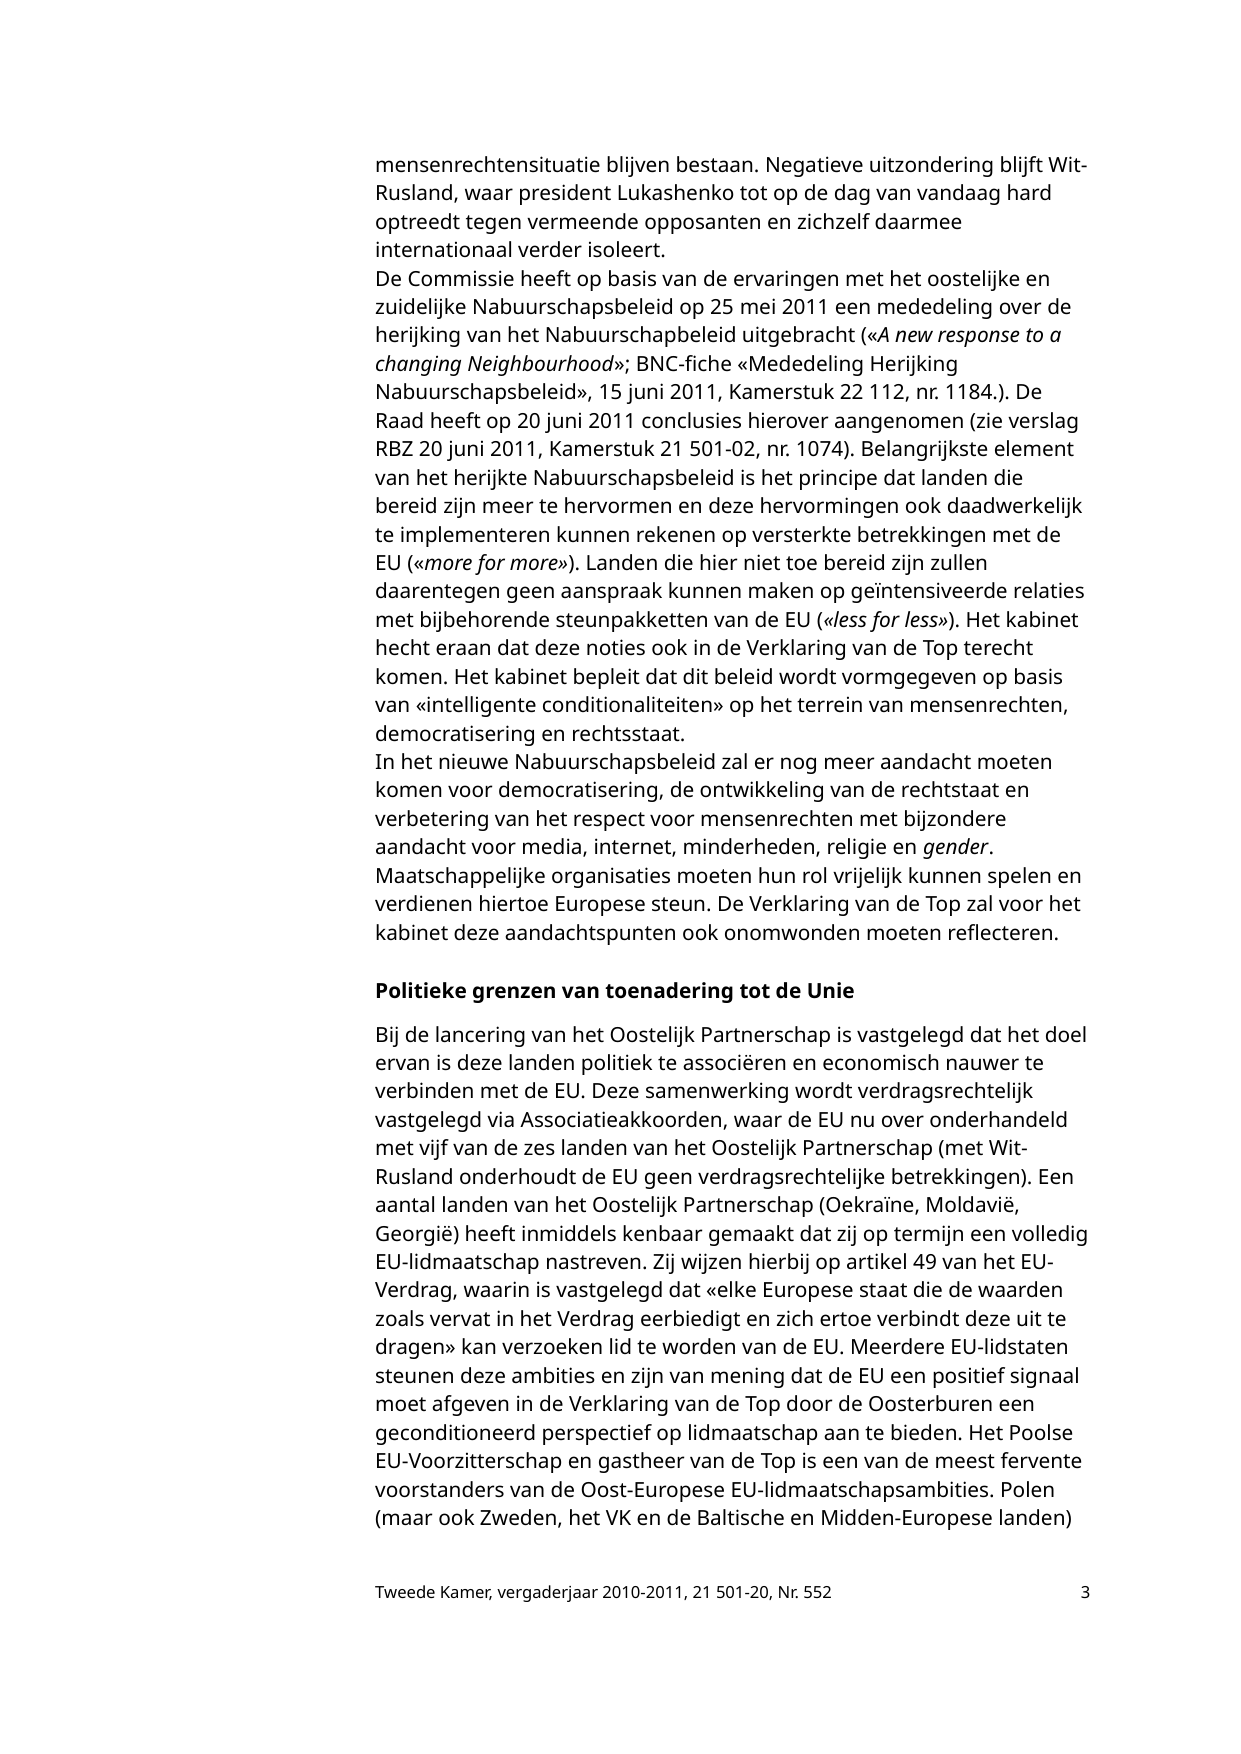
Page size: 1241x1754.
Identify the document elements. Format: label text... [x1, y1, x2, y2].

text Bij de lancering van het Oostelijk Partnerschap is vastgelegd dat het doel ervan is deze landen politiek te associëren en economisch nauwer te verbinden met de EU. Deze samenwerking wordt verdragsrechtelijk vastgelegd via Associatieakkoorden, waar de EU nu over onderhandeld met vijf van de zes landen van het Oostelijk Partnerschap (met Wit-Rusland onderhoudt de EU geen verdragsrechtelijke betrekkingen). Een aantal landen van het Oostelijk Partnerschap (Oekraïne, Moldavië, Georgië) heeft inmiddels kenbaar gemaakt dat zij op termijn een volledig EU-lidmaatschap nastreven. Zij wijzen hierbij op artikel 49 van het EU-Verdrag, waarin is vastgelegd dat «elke Europese staat die de waarden zoals vervat in het Verdrag eerbiedigt en zich ertoe verbindt deze uit te dragen» kan verzoeken lid te worden van de EU. Meerdere EU-lidstaten steunen deze ambities en zijn van mening dat de EU een positief signaal moet afgeven in de Verklaring van de Top door de Oosterburen een geconditioneerd perspectief op lidmaatschap aan te bieden. Het Poolse EU-Voorzitterschap en gastheer van de Top is een van de meest fervente voorstanders van de Oost-Europese EU-lidmaatschapsambities. Polen (maar ook Zweden, het VK en de Baltische en Midden-Europese landen) [375, 1020, 1090, 1532]
text In het nieuwe Nabuurschapsbeleid zal er nog meer aandacht moeten komen voor democratisering, de ontwikkeling van de rechtstaat en verbetering van het respect voor mensenrechten met bijzondere aandacht voor media, internet, minderheden, religie en gender. Maatschappelijke organisaties moeten hun rol vrijelijk kunnen spelen en verdienen hiertoe Europese steun. De Verklaring van de Top zal voor het kabinet deze aandachtspunten ook onomwonden moeten reflecteren. [375, 747, 1090, 946]
text De Commissie heeft op basis van de ervaringen met het oostelijke en zuidelijke Nabuurschapsbeleid op 25 mei 2011 een mededeling over de herijking van het Nabuurschapbeleid uitgebracht («A new response to a changing Neighbourhood»; BNC-fiche «Mededeling Herijking Nabuurschapsbeleid», 15 juni 2011, Kamerstuk 22 112, nr. 1184.). De Raad heeft op 20 juni 2011 conclusies hierover aangenomen (zie verslag RBZ 20 juni 2011, Kamerstuk 21 501-02, nr. 1074). Belangrijkste element van het herijkte Nabuurschapsbeleid is het principe dat landen die bereid zijn meer te hervormen en deze hervormingen ook daadwerkelijk te implementeren kunnen rekenen op versterkte betrekkingen met de EU («more for more»). Landen die hier niet toe bereid zijn zullen daarentegen geen aanspraak kunnen maken op geïntensiveerde relaties met bijbehorende steunpakketten van de EU («less for less»). Het kabinet hecht eraan dat deze noties ook in de Verklaring van de Top terecht komen. Het kabinet bepleit dat dit beleid wordt vormgegeven op basis van «intelligente conditionaliteiten» op het terrein van mensenrechten, democratisering en rechtsstaat. [375, 264, 1090, 747]
text Politieke grenzen van toenadering tot de Unie [375, 976, 1090, 1005]
text mensenrechtensituatie blijven bestaan. Negatieve uitzondering blijft Wit-Rusland, waar president Lukashenko tot op de dag van vandaag hard optreedt tegen vermeende opposanten en zichzelf daarmee internationaal verder isoleert. [375, 150, 1090, 264]
